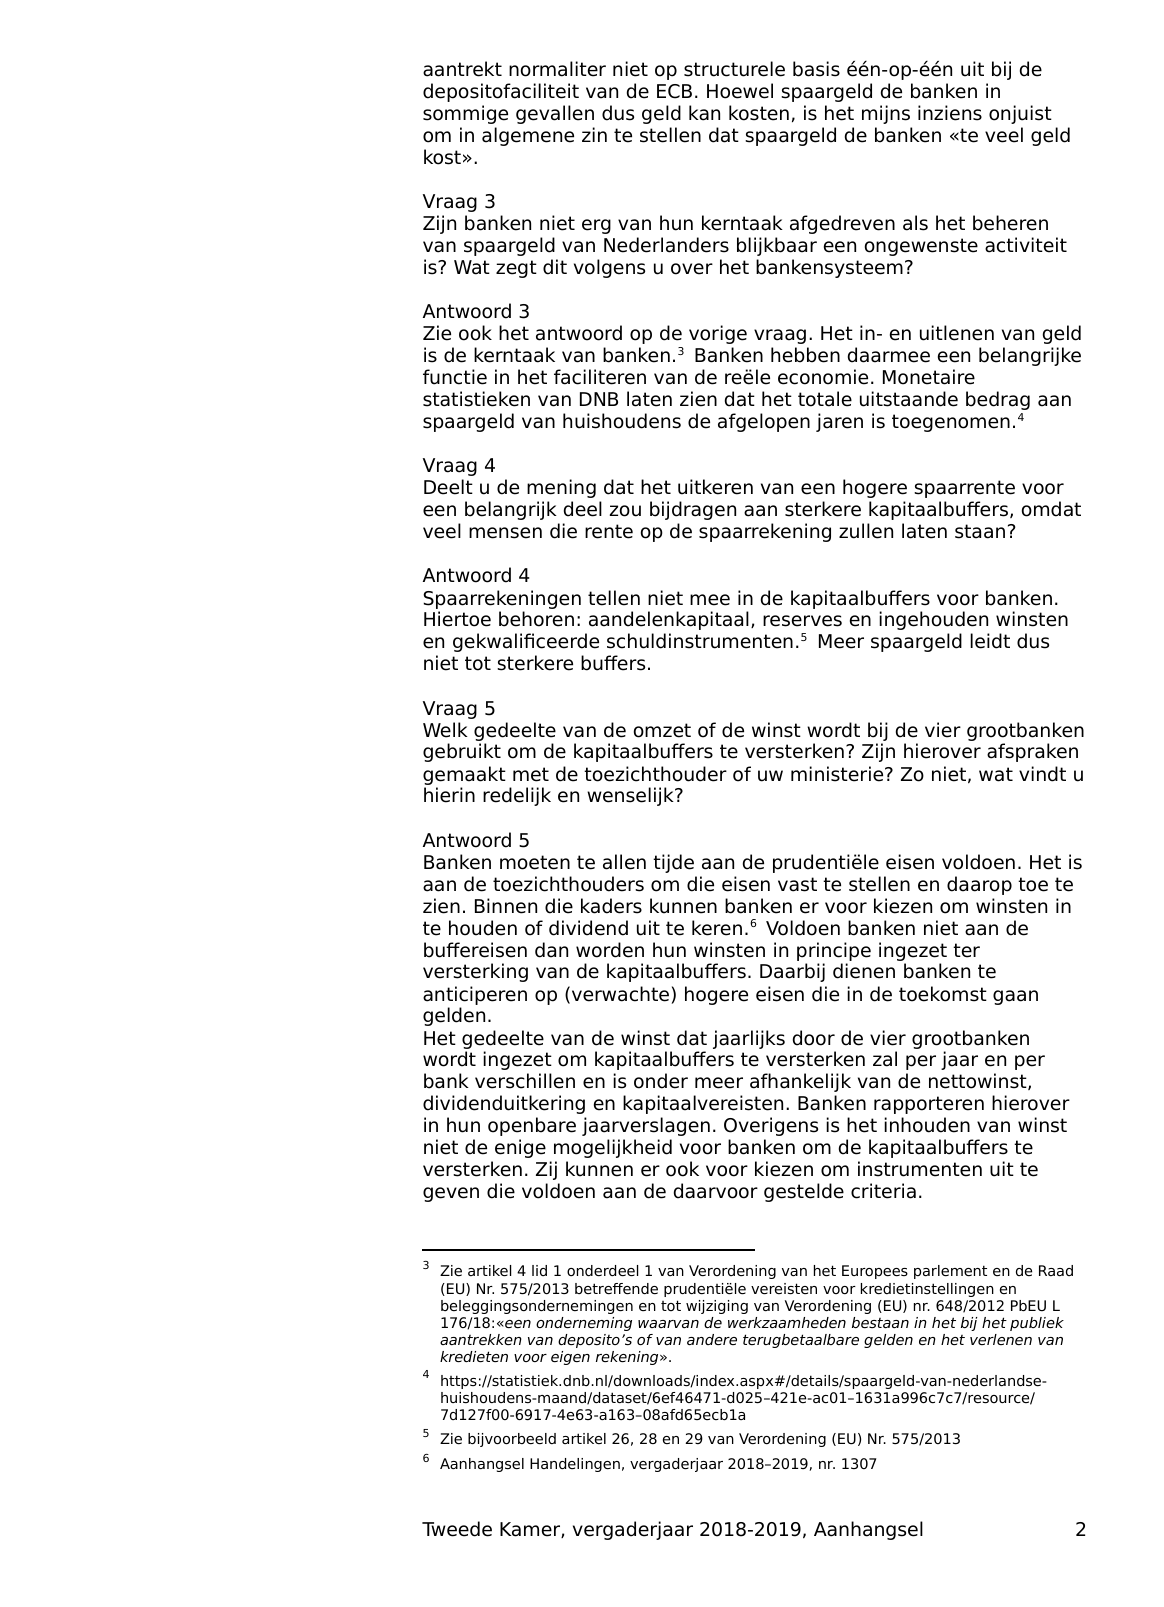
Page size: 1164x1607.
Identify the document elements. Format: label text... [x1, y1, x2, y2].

text Zie ook het antwoord op de vorige vraag. Het in- en uitlenen van geld is de kerntaak van banken. Banken hebben daarmee een belangrijke functie in het faciliteren van de reële economie. Monetaire statistieken van DNB laten zien dat het totale uitstaande bedrag aan spaargeld van huishoudens de afgelopen jaren is toegenomen. [422, 323, 1087, 433]
text https://statistiek.dnb.nl/downloads/index.aspx#/details/spaargeld-van-nederlandse-huishoudens-maand/dataset/6ef46471-d025–421e-ac01–1631a996c7c7/resource/7d127f00-6917-4e63-a163–08afd65ecb1a [422, 1368, 1087, 1424]
text Het gedeelte van de winst dat jaarlijks door de vier grootbanken wordt ingezet om kapitaalbuffers te versterken zal per jaar en per bank verschillen en is onder meer afhankelijk van de nettowinst, dividenduitkering en kapitaalvereisten. Banken rapporteren hierover in hun openbare jaarverslagen. Overigens is het inhouden van winst niet de enige mogelijkheid voor banken om de kapitaalbuffers te versterken. Zij kunnen er ook voor kiezen om instrumenten uit te geven die voldoen aan de daarvoor gestelde criteria. [422, 1027, 1087, 1203]
text Vraag 3 [422, 191, 1087, 213]
text Antwoord 4 [422, 565, 1087, 587]
text Welk gedeelte van de omzet of de winst wordt bij de vier grootbanken gebruikt om de kapitaalbuffers te versterken? Zijn hierover afspraken gemaakt met de toezichthouder of uw ministerie? Zo niet, wat vindt u hierin redelijk en wenselijk? [422, 719, 1087, 807]
text Banken moeten te allen tijde aan de prudentiële eisen voldoen. Het is aan de toezichthouders om die eisen vast te stellen en daarop toe te zien. Binnen die kaders kunnen banken er voor kiezen om winsten in te houden of dividend uit te keren. Voldoen banken niet aan de buffereisen dan worden hun winsten in principe ingezet ter versterking van de kapitaalbuffers. Daarbij dienen banken te anticiperen op (verwachte) hogere eisen die in de toekomst gaan gelden. [422, 852, 1087, 1027]
text Vraag 5 [422, 697, 1087, 719]
text Zie artikel 4 lid 1 onderdeel 1 van Verordening van het Europees parlement en de Raad (EU) Nr. 575/2013 betreffende prudentiële vereisten voor kredietinstellingen en beleggingsondernemingen en tot wijziging van Verordening (EU) nr. 648/2012 PbEU L 176/18:«een onderneming waarvan de werkzaamheden bestaan in het bij het publiek aantrekken van deposito’s of van andere terugbetaalbare gelden en het verlenen van kredieten voor eigen rekening». [422, 1259, 1087, 1366]
text Zijn banken niet erg van hun kerntaak afgedreven als het beheren van spaargeld van Nederlanders blijkbaar een ongewenste activiteit is? Wat zegt dit volgens u over het bankensysteem? [422, 213, 1087, 279]
text Aanhangsel Handelingen, vergaderjaar 2018–2019, nr. 1307 [422, 1452, 1087, 1474]
text Zie bijvoorbeeld artikel 26, 28 en 29 van Verordening (EU) Nr. 575/2013 [422, 1427, 1087, 1449]
text Antwoord 5 [422, 829, 1087, 852]
text aantrekt normaliter niet op structurele basis één-op-één uit bij de depositofaciliteit van de ECB. Hoewel spaargeld de banken in sommige gevallen dus geld kan kosten, is het mijns inziens onjuist om in algemene zin te stellen dat spaargeld de banken «te veel geld kost». [422, 59, 1087, 169]
text Deelt u de mening dat het uitkeren van een hogere spaarrente voor een belangrijk deel zou bijdragen aan sterkere kapitaalbuffers, omdat veel mensen die rente op de spaarrekening zullen laten staan? [422, 477, 1087, 543]
text Antwoord 3 [422, 301, 1087, 323]
text Spaarrekeningen tellen niet mee in de kapitaalbuffers voor banken. Hiertoe behoren: aandelenkapitaal, reserves en ingehouden winsten en gekwalificeerde schuldinstrumenten. Meer spaargeld leidt dus niet tot sterkere buffers. [422, 587, 1087, 675]
text Vraag 4 [422, 455, 1087, 477]
